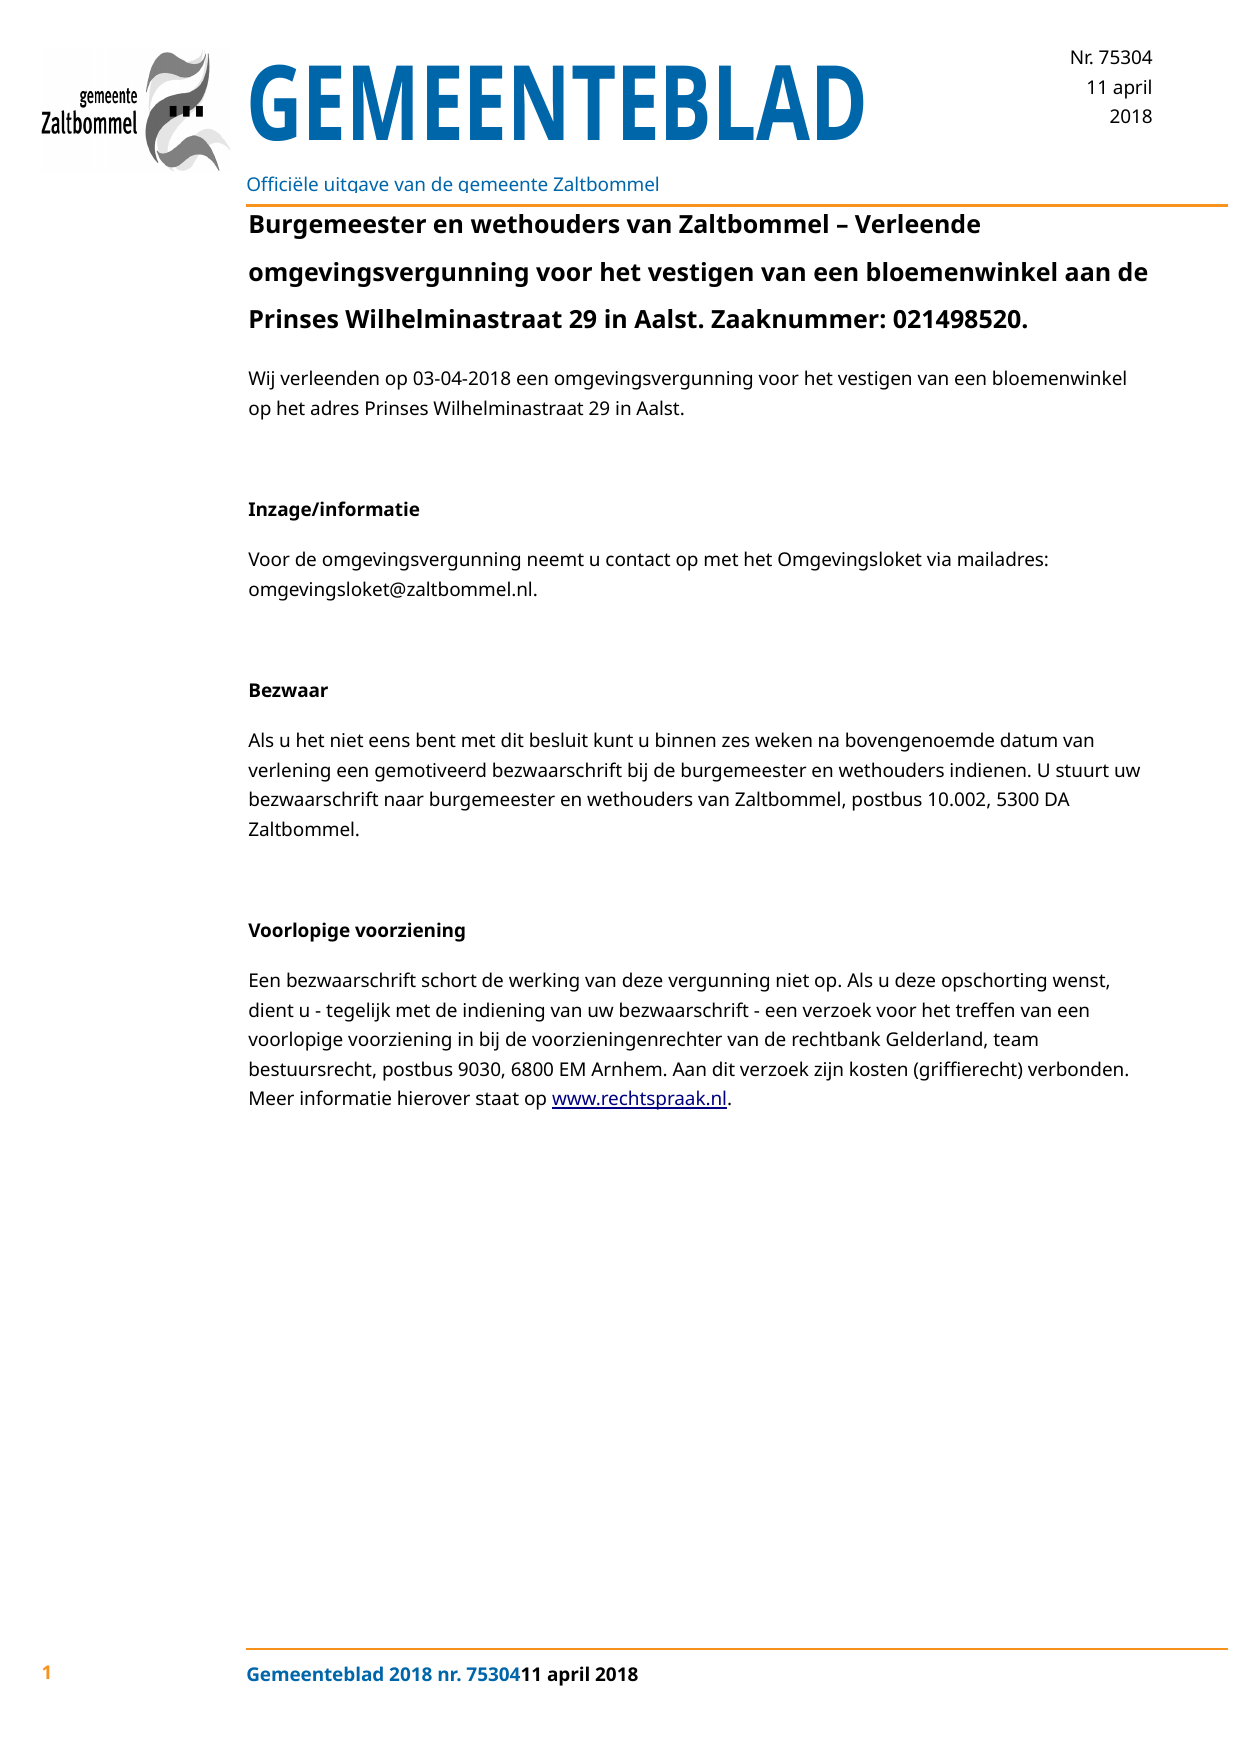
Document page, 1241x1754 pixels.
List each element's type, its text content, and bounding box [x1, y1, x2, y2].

text Wij verleenden op 03-04-2018 een omgevingsvergunning voor het vestigen van een bloemenwinkel op het adres Prinses Wilhelminastraat 29 in Aalst. [248, 366, 1152, 421]
text Burgemeester en wethouders van Zaltbommel – Verleende omgevingsvergunning voor het vestigen van een bloemenwinkel aan de Prinses Wilhelminastraat 29 in Aalst. Zaaknummer: 021498520. [248, 207, 1152, 336]
text Voor de omgevingsvergunning neemt u contact op met het Omgevingsloket via mailadres: omgevingsloket@zaltbommel.nl. [248, 546, 1152, 602]
picture [41, 47, 231, 172]
text Bezwaar [248, 677, 1152, 702]
text Als u het niet eens bent met dit besluit kunt u binnen zes weken na bovengenoemde datum van verlening een gemotiveerd bezwaarschrift bij de burgemeester en wethouders indienen. U stuurt uw bezwaarschrift naar burgemeester en wethouders van Zaltbommel, postbus 10.002, 5300 DA Zaltbommel. [248, 727, 1152, 842]
text Een bezwaarschrift schort de werking van deze vergunning niet op. Als u deze opschorting wenst, dient u - tegelijk met de indiening van uw bezwaarschrift - een verzoek voor het treffen van een voorlopige voorziening in bij de voorzieningenrechter van de rechtbank Gelderland, team bestuursrecht, postbus 9030, 6800 EM Arnhem. Aan dit verzoek zijn kosten (griffierecht) verbonden. Meer informatie hierover staat op www.rechtspraak.nl. [248, 967, 1152, 1111]
text Inzage/informatie [248, 496, 1152, 522]
text Voorlopige voorziening [248, 917, 1152, 942]
